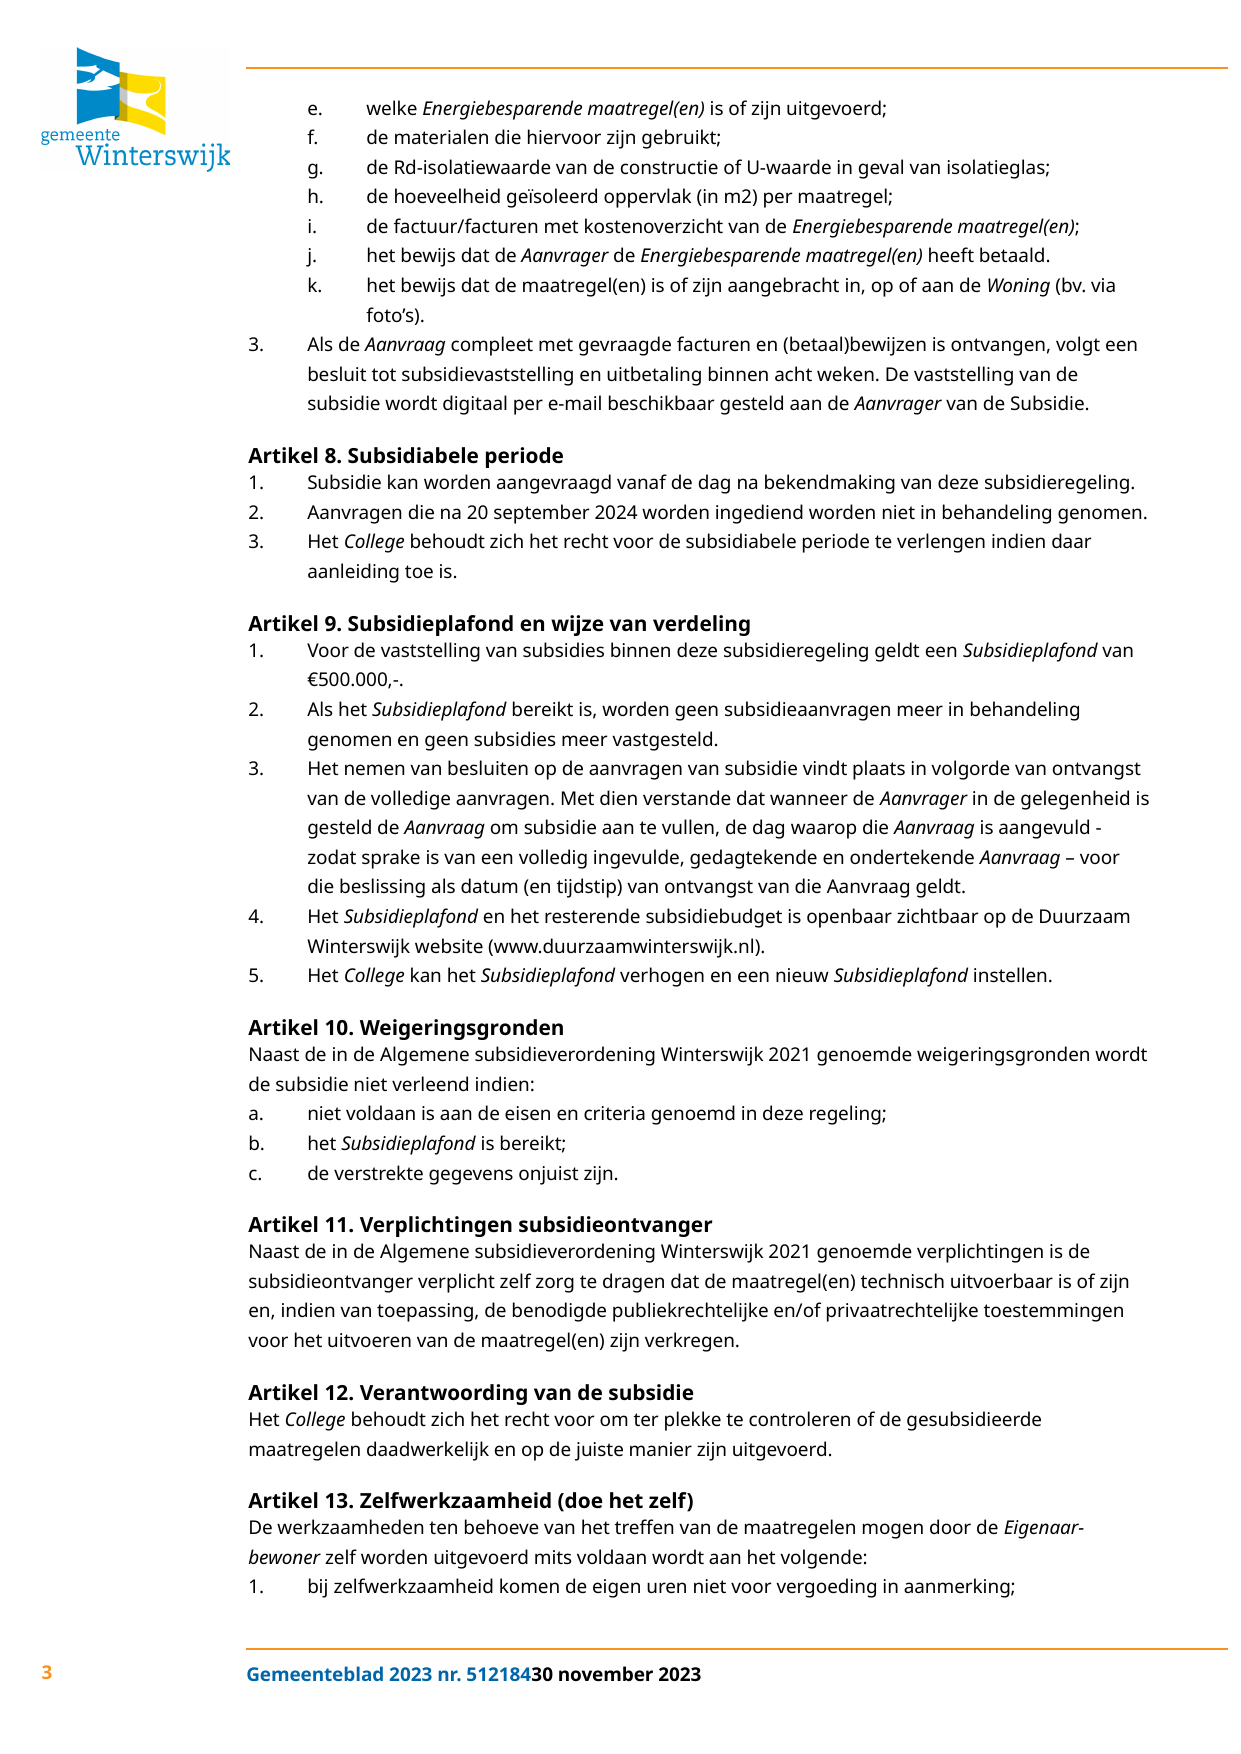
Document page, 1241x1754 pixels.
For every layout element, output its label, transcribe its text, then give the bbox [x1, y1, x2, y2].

list Het College kan het Subsidieplafond verhogen en een nieuw Subsidieplafond instellen. [248, 962, 1152, 988]
list het Subsidieplafond is bereikt; [248, 1130, 1152, 1156]
text Naast de in de Algemene subsidieverordening Winterswijk 2021 genoemde weigeringsgronden wordt de subsidie niet verleend indien: [248, 1041, 1152, 1097]
text Artikel 12. Verantwoording van de subsidie [248, 1378, 1152, 1406]
list Het Subsidieplafond en het resterende subsidiebudget is openbaar zichtbaar op de Duurzaam Winterswijk website (www.duurzaamwinterswijk.nl). [248, 903, 1152, 959]
list het bewijs dat de Aanvrager de Energiebesparende maatregel(en) heeft betaald. [307, 243, 1152, 268]
list niet voldaan is aan de eisen en criteria genoemd in deze regeling; [248, 1101, 1152, 1126]
list Aanvragen die na 20 september 2024 worden ingediend worden niet in behandeling genomen. [248, 499, 1152, 525]
list Subsidie kan worden aangevraagd vanaf de dag na bekendmaking van deze subsidieregeling. [248, 469, 1152, 495]
list de factuur/facturen met kostenoverzicht van de Energiebesparende maatregel(en); [307, 213, 1152, 239]
text Artikel 9. Subsidieplafond en wijze van verdeling [248, 609, 1152, 637]
text Artikel 13. Zelfwerkzaamheid (doe het zelf) [248, 1486, 1152, 1514]
text Naast de in de Algemene subsidieverordening Winterswijk 2021 genoemde verplichtingen is de subsidieontvanger verplicht zelf zorg te dragen dat de maatregel(en) technisch uitvoerbaar is of zijn en, indien van toepassing, de benodigde publiekrechtelijke en/of privaatrechtelijke toestemmingen voor het uitvoeren van de maatregel(en) zijn verkregen. [248, 1238, 1152, 1353]
list de verstrekte gegevens onjuist zijn. [248, 1160, 1152, 1185]
list Als de Aanvraag compleet met gevraagde facturen en (betaal)bewijzen is ontvangen, volgt een besluit tot subsidievaststelling en uitbetaling binnen acht weken. De vaststelling van de subsidie wordt digitaal per e-mail beschikbaar gesteld aan de Aanvrager van de Subsidie. [248, 331, 1152, 416]
list Het nemen van besluiten op de aanvragen van subsidie vindt plaats in volgorde van ontvangst van de volledige aanvragen. Met dien verstande dat wanneer de Aanvrager in de gelegenheid is gesteld de Aanvraag om subsidie aan te vullen, de dag waarop die Aanvraag is aangevuld - zodat sprake is van een volledig ingevulde, gedagtekende en ondertekende Aanvraag – voor die beslissing als datum (en tijdstip) van ontvangst van die Aanvraag geldt. [248, 755, 1152, 899]
list de Rd-isolatiewaarde van de constructie of U-waarde in geval van isolatieglas; [307, 154, 1152, 180]
list het bewijs dat de maatregel(en) is of zijn aangebracht in, op of aan de Woning (bv. via foto’s). [307, 272, 1152, 328]
picture [41, 47, 231, 172]
text De werkzaamheden ten behoeve van het treffen van de maatregelen mogen door de Eigenaar-bewoner zelf worden uitgevoerd mits voldaan wordt aan het volgende: [248, 1514, 1152, 1570]
text Artikel 8. Subsidiabele periode [248, 441, 1152, 469]
picture [225, 153, 231, 162]
text Artikel 10. Weigeringsgronden [248, 1013, 1152, 1041]
list de materialen die hiervoor zijn gebruikt; [307, 124, 1152, 150]
list Het College behoudt zich het recht voor de subsidiabele periode te verlengen indien daar aanleiding toe is. [248, 529, 1152, 584]
list Voor de vaststelling van subsidies binnen deze subsidieregeling geldt een Subsidieplafond van €500.000,-. [248, 637, 1152, 692]
list de hoeveelheid geïsoleerd oppervlak (in m2) per maatregel; [307, 183, 1152, 209]
list Als het Subsidieplafond bereikt is, worden geen subsidieaanvragen meer in behandeling genomen en geen subsidies meer vastgesteld. [248, 696, 1152, 752]
list welke Energiebesparende maatregel(en) is of zijn uitgevoerd; [307, 95, 1152, 121]
text Artikel 11. Verplichtingen subsidieontvanger [248, 1210, 1152, 1238]
text Het College behoudt zich het recht voor om ter plekke te controleren of de gesubsidieerde maatregelen daadwerkelijk en op de juiste manier zijn uitgevoerd. [248, 1406, 1152, 1461]
list bij zelfwerkzaamheid komen de eigen uren niet voor vergoeding in aanmerking; [248, 1574, 1152, 1599]
